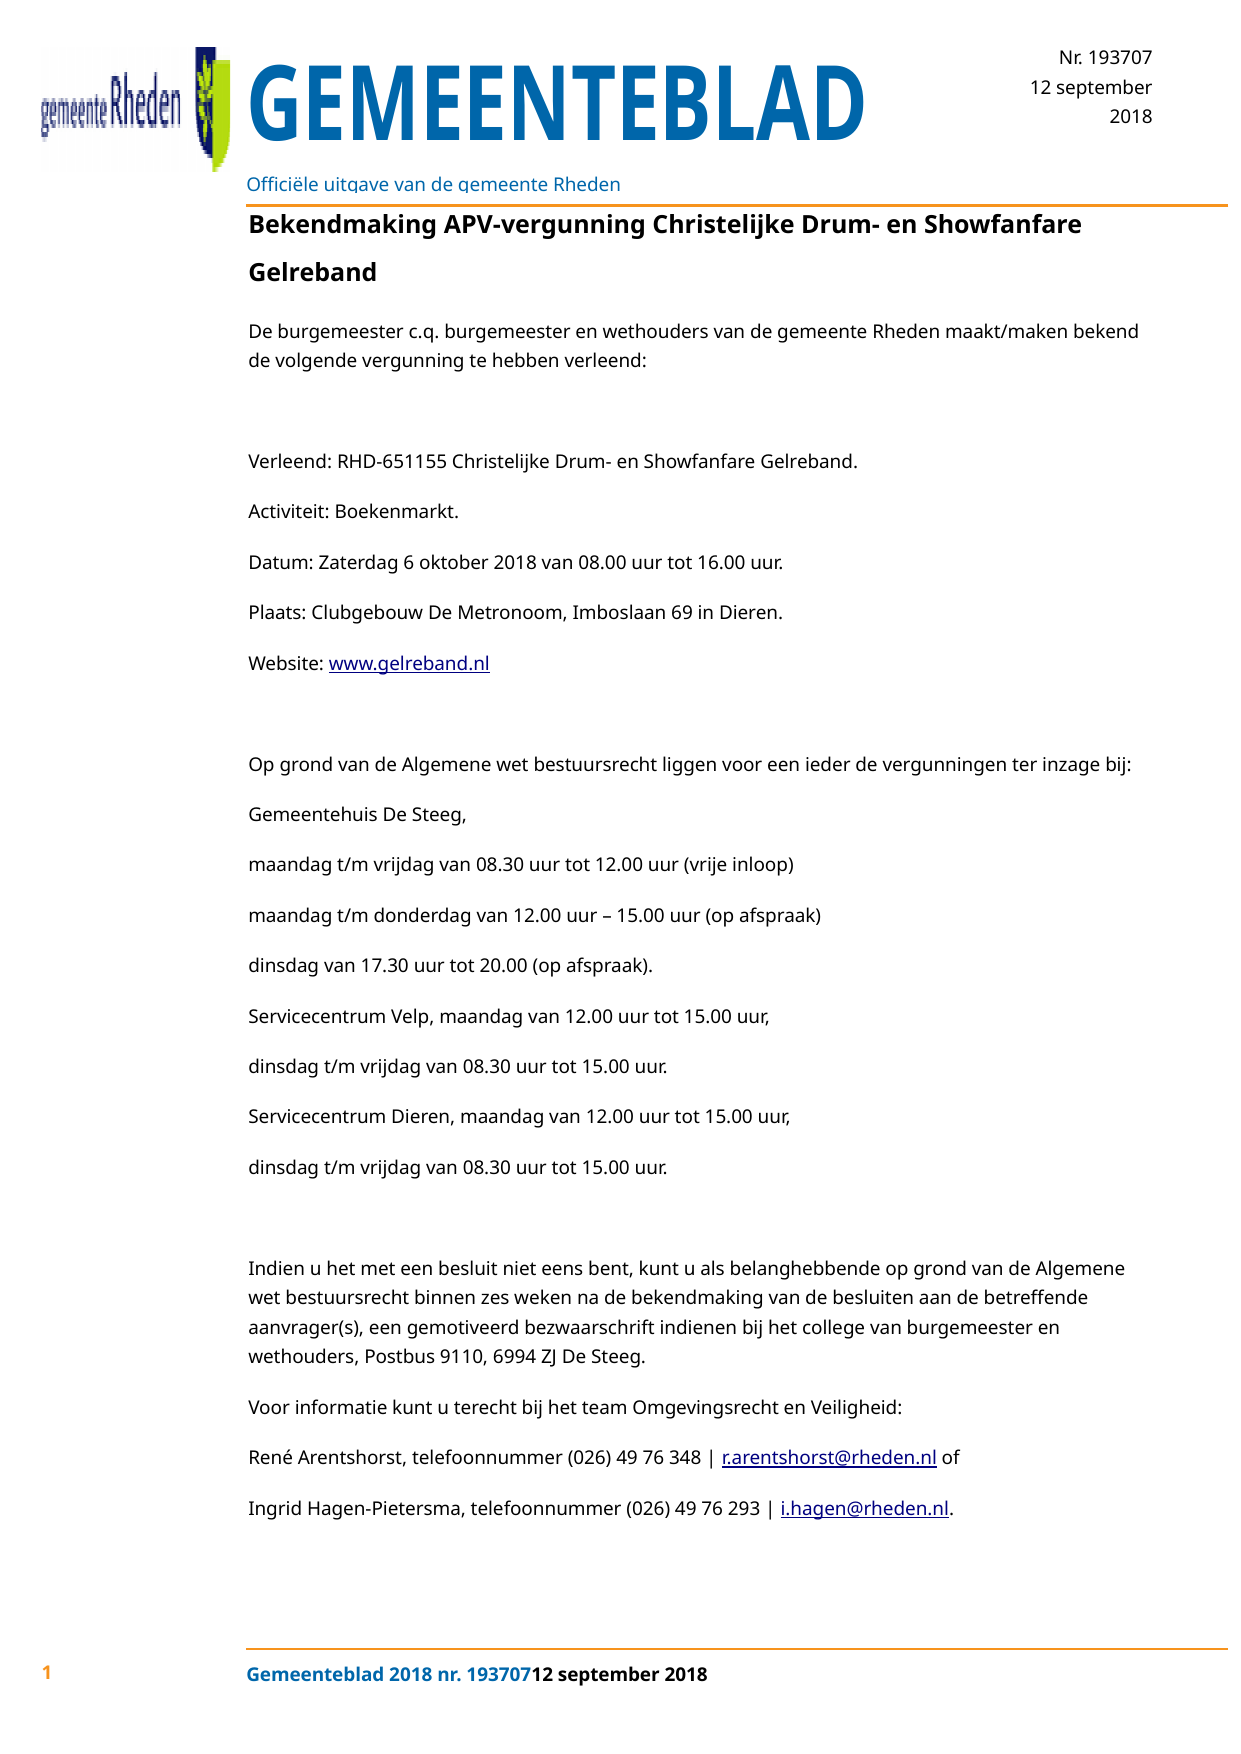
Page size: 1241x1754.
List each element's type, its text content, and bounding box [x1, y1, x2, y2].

text René Arentshorst, telefoonnummer (026) 49 76 348 | r.arentshorst@rheden.nl of [248, 1444, 1152, 1470]
text Datum: Zaterdag 6 oktober 2018 van 08.00 uur tot 16.00 uur. [248, 549, 1152, 575]
text Op grond van de Algemene wet bestuursrecht liggen voor een ieder de vergunningen ter inzage bij: [248, 751, 1152, 777]
text Gemeentehuis De Steeg, [248, 801, 1152, 827]
text dinsdag t/m vrijdag van 08.30 uur tot 15.00 uur. [248, 1154, 1152, 1180]
text Plaats: Clubgebouw De Metronoom, Imboslaan 69 in Dieren. [248, 599, 1152, 625]
text maandag t/m vrijdag van 08.30 uur tot 12.00 uur (vrije inloop) [248, 852, 1152, 877]
text Ingrid Hagen-Pietersma, telefoonnummer (026) 49 76 293 | i.hagen@rheden.nl. [248, 1495, 1152, 1521]
text Verleend: RHD-651155 Christelijke Drum- en Showfanfare Gelreband. [248, 448, 1152, 474]
text Activiteit: Boekenmarkt. [248, 499, 1152, 524]
text Bekendmaking APV-vergunning Christelijke Drum- en Showfanfare Gelreband [248, 207, 1152, 288]
picture [41, 47, 231, 172]
text maandag t/m donderdag van 12.00 uur – 15.00 uur (op afspraak) [248, 902, 1152, 928]
text De burgemeester c.q. burgemeester en wethouders van de gemeente Rheden maakt/maken bekend de volgende vergunning te hebben verleend: [248, 318, 1152, 373]
text Website: www.gelreband.nl [248, 650, 1152, 676]
text Voor informatie kunt u terecht bij het team Omgevingsrecht en Veiligheid: [248, 1394, 1152, 1420]
text Servicecentrum Dieren, maandag van 12.00 uur tot 15.00 uur, [248, 1104, 1152, 1129]
text dinsdag van 17.30 uur tot 20.00 (op afspraak). [248, 952, 1152, 978]
text Servicecentrum Velp, maandag van 12.00 uur tot 15.00 uur, [248, 1003, 1152, 1029]
text Indien u het met een besluit niet eens bent, kunt u als belanghebbende op grond van de Algemene wet bestuursrecht binnen zes weken na de bekendmaking van de besluiten aan de betreffende aanvrager(s), een gemotiveerd bezwaarschrift indienen bij het college van burgemeester en wethouders, Postbus 9110, 6994 ZJ De Steeg. [248, 1255, 1152, 1369]
text dinsdag t/m vrijdag van 08.30 uur tot 15.00 uur. [248, 1053, 1152, 1079]
